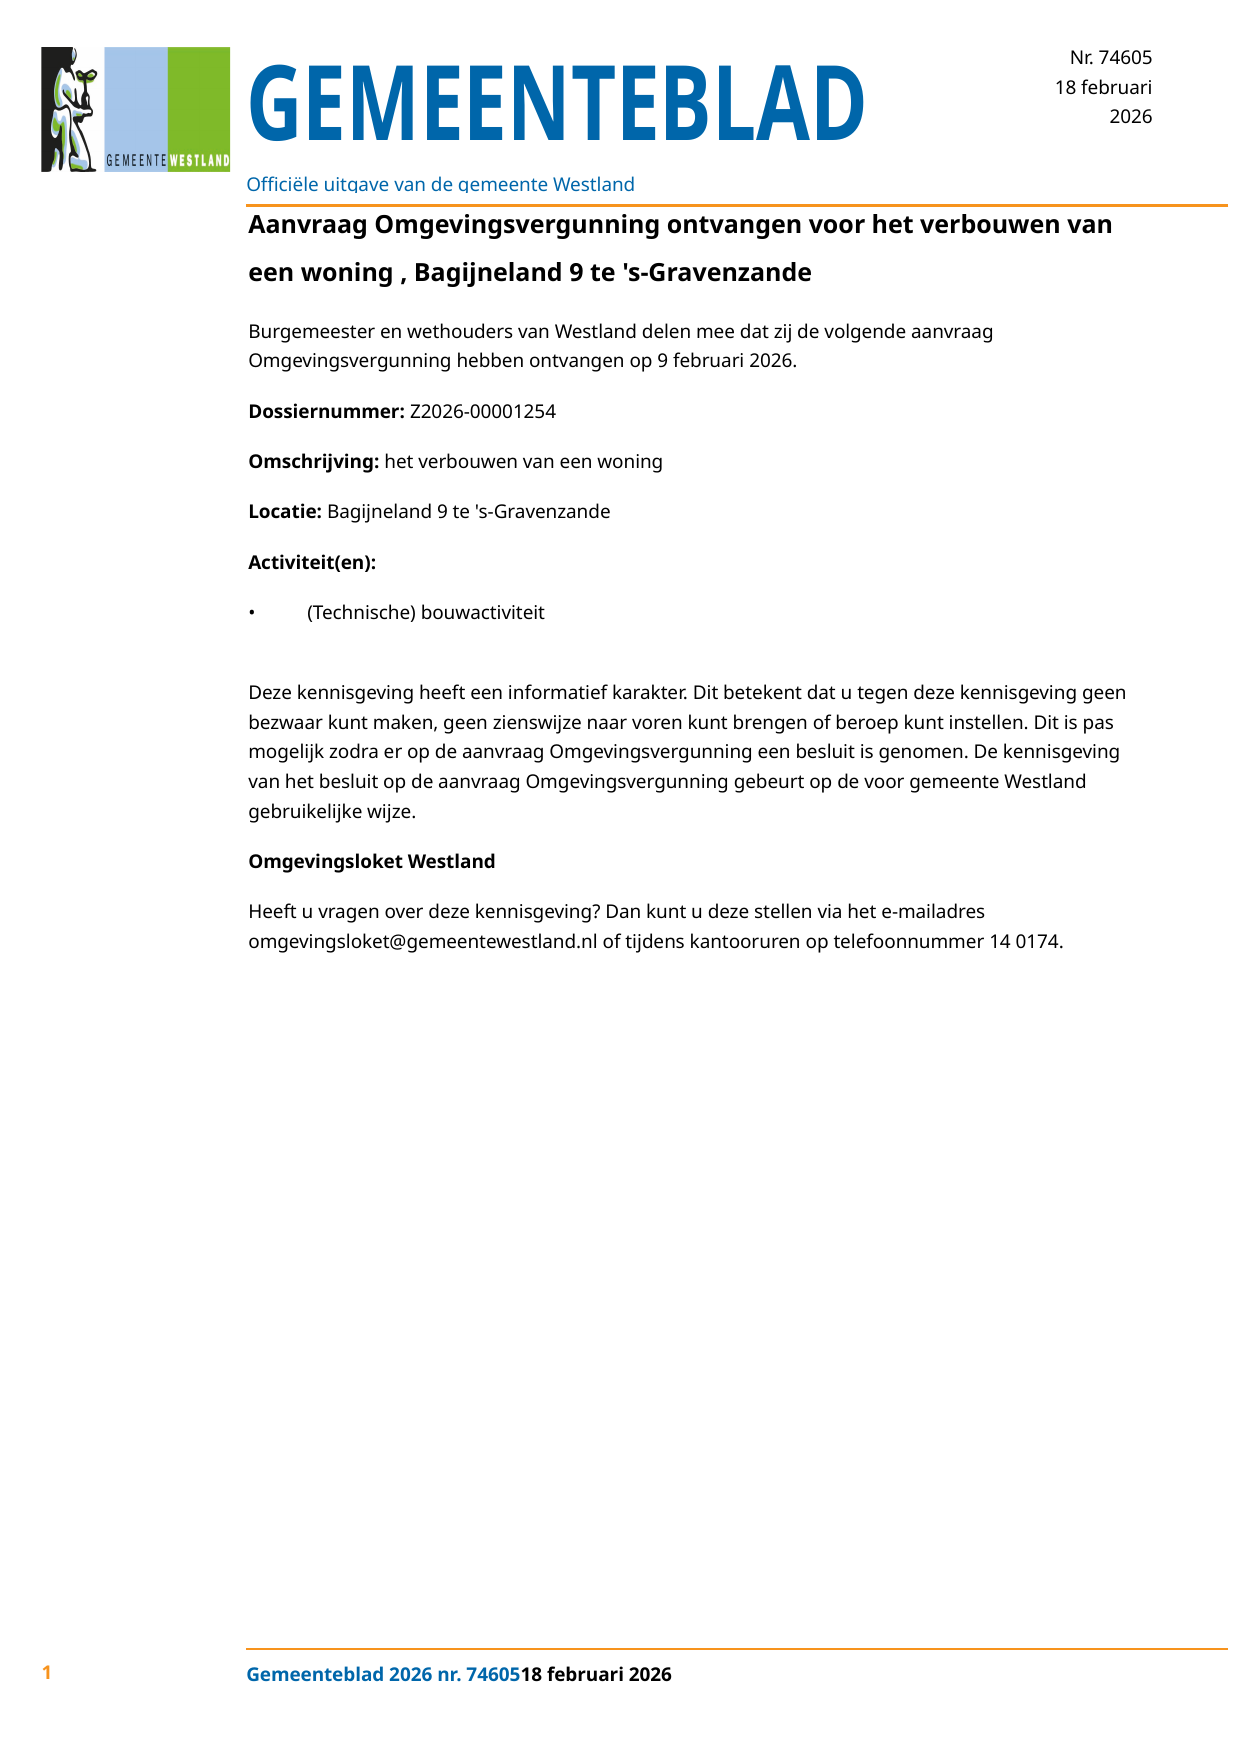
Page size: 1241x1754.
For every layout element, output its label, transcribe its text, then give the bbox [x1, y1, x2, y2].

list (Technische) bouwactiviteit [248, 599, 1152, 625]
text Locatie: Bagijneland 9 te 's-Gravenzande [248, 499, 1152, 524]
text Dossiernummer: Z2026-00001254 [248, 398, 1152, 424]
text Activiteit(en): [248, 549, 1152, 575]
text Deze kennisgeving heeft een informatief karakter. Dit betekent dat u tegen deze kennisgeving geen bezwaar kunt maken, geen zienswijze naar voren kunt brengen of beroep kunt instellen. Dit is pas mogelijk zodra er op de aanvraag Omgevingsvergunning een besluit is genomen. De kennisgeving van het besluit op de aanvraag Omgevingsvergunning gebeurt op de voor gemeente Westland gebruikelijke wijze. [248, 679, 1152, 824]
text Aanvraag Omgevingsvergunning ontvangen voor het verbouwen van een woning , Bagijneland 9 te 's-Gravenzande [248, 207, 1152, 288]
text Heeft u vragen over deze kennisgeving? Dan kunt u deze stellen via het e-mailadres omgevingsloket@gemeentewestland.nl of tijdens kantooruren op telefoonnummer 14 0174. [248, 899, 1152, 954]
text Omgevingsloket Westland [248, 848, 1152, 874]
text Burgemeester en wethouders van Westland delen mee dat zij de volgende aanvraag Omgevingsvergunning hebben ontvangen op 9 februari 2026. [248, 318, 1152, 373]
text Omschrijving: het verbouwen van een woning [248, 448, 1152, 474]
picture [41, 47, 231, 172]
